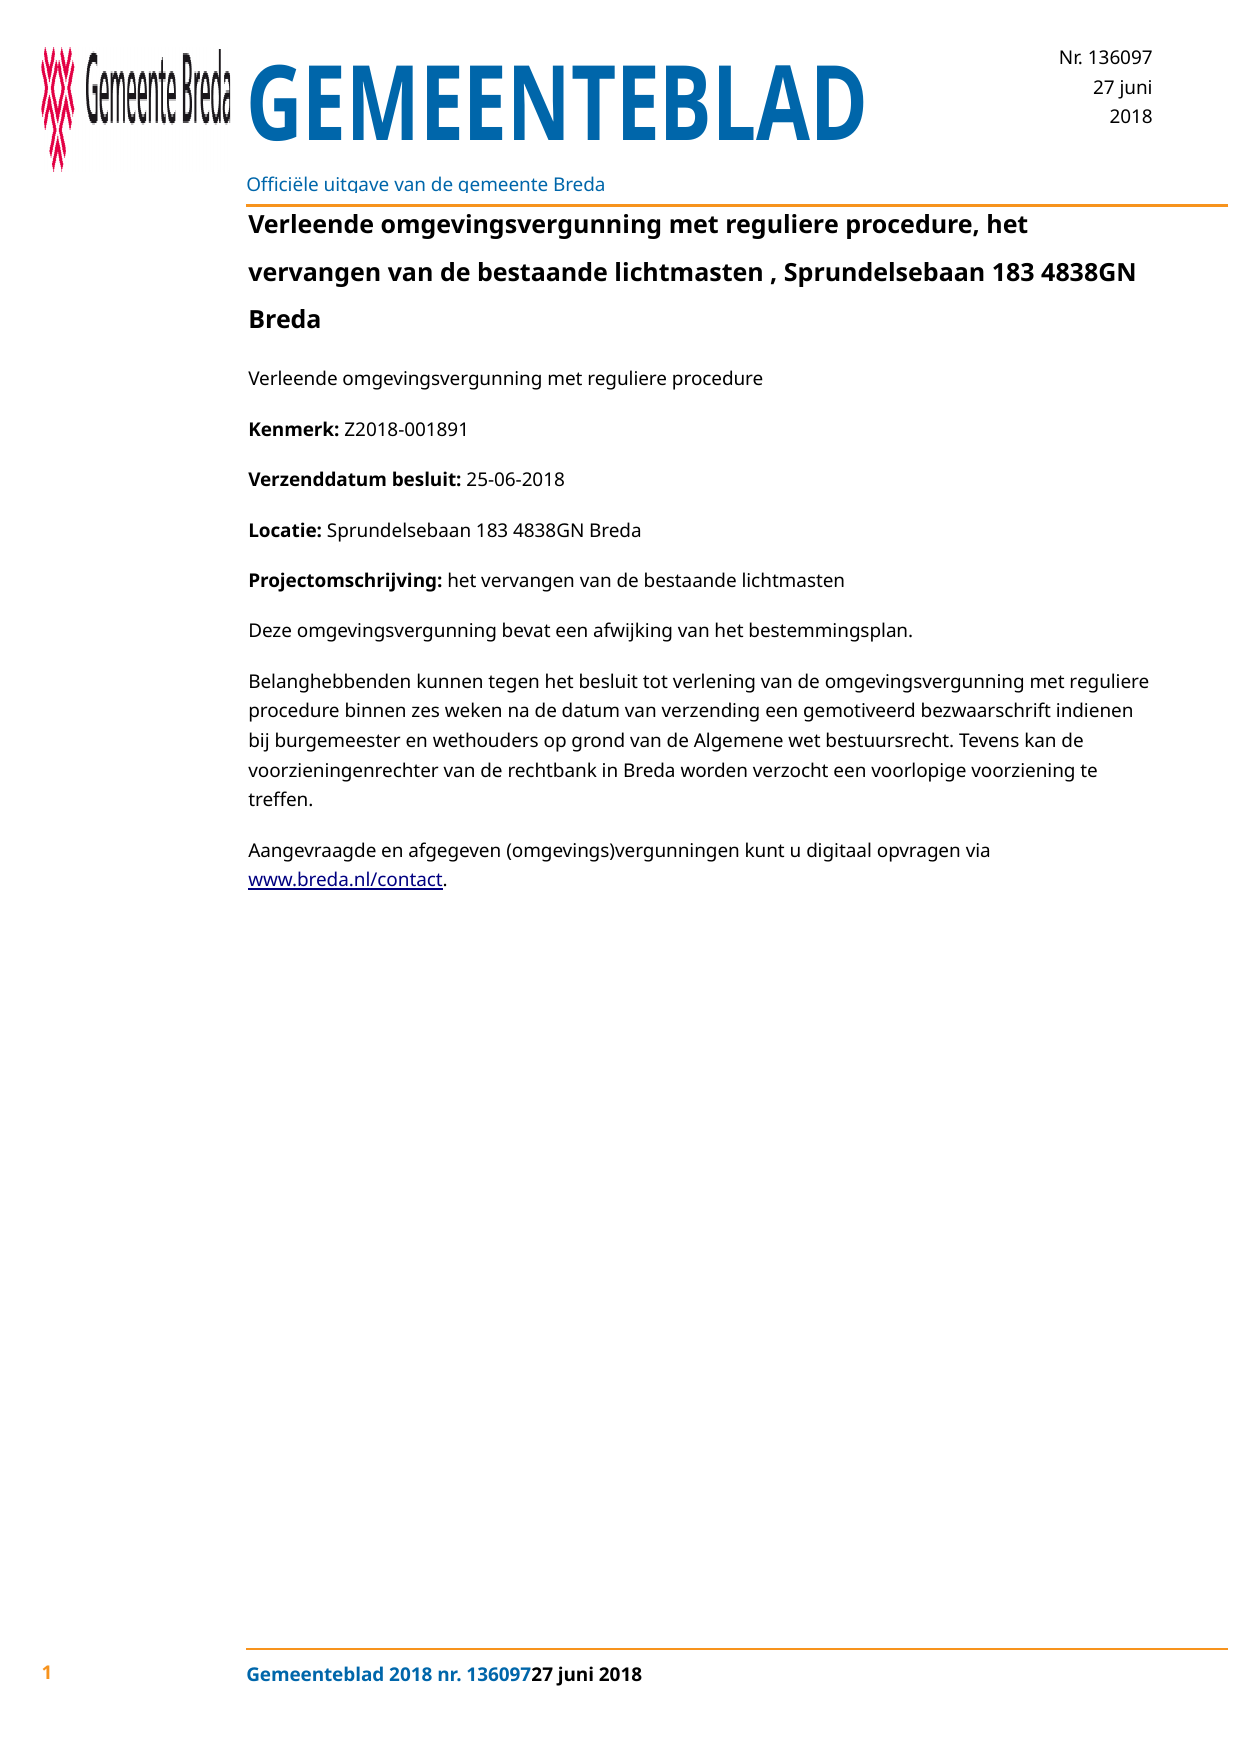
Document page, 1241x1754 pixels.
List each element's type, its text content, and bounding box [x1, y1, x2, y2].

text Belanghebbenden kunnen tegen het besluit tot verlening van de omgevingsvergunning met reguliere procedure binnen zes weken na de datum van verzending een gemotiveerd bezwaarschrift indienen bij burgemeester en wethouders op grond van de Algemene wet bestuursrecht. Tevens kan de voorzieningenrechter van de rechtbank in Breda worden verzocht een voorlopige voorziening te treffen. [248, 668, 1152, 812]
picture [41, 47, 231, 172]
text Verleende omgevingsvergunning met reguliere procedure [248, 366, 1152, 391]
text Verzenddatum besluit: 25-06-2018 [248, 466, 1152, 492]
text Projectomschrijving: het vervangen van de bestaande lichtmasten [248, 567, 1152, 593]
text Aangevraagde en afgegeven (omgevings)vergunningen kunt u digitaal opvragen via www.breda.nl/contact. [248, 837, 1152, 892]
text Locatie: Sprundelsebaan 183 4838GN Breda [248, 517, 1152, 542]
text Deze omgevingsvergunning bevat een afwijking van het bestemmingsplan. [248, 618, 1152, 643]
text Kenmerk: Z2018-001891 [248, 416, 1152, 442]
text Verleende omgevingsvergunning met reguliere procedure, het vervangen van de bestaande lichtmasten , Sprundelsebaan 183 4838GN Breda [248, 207, 1152, 336]
